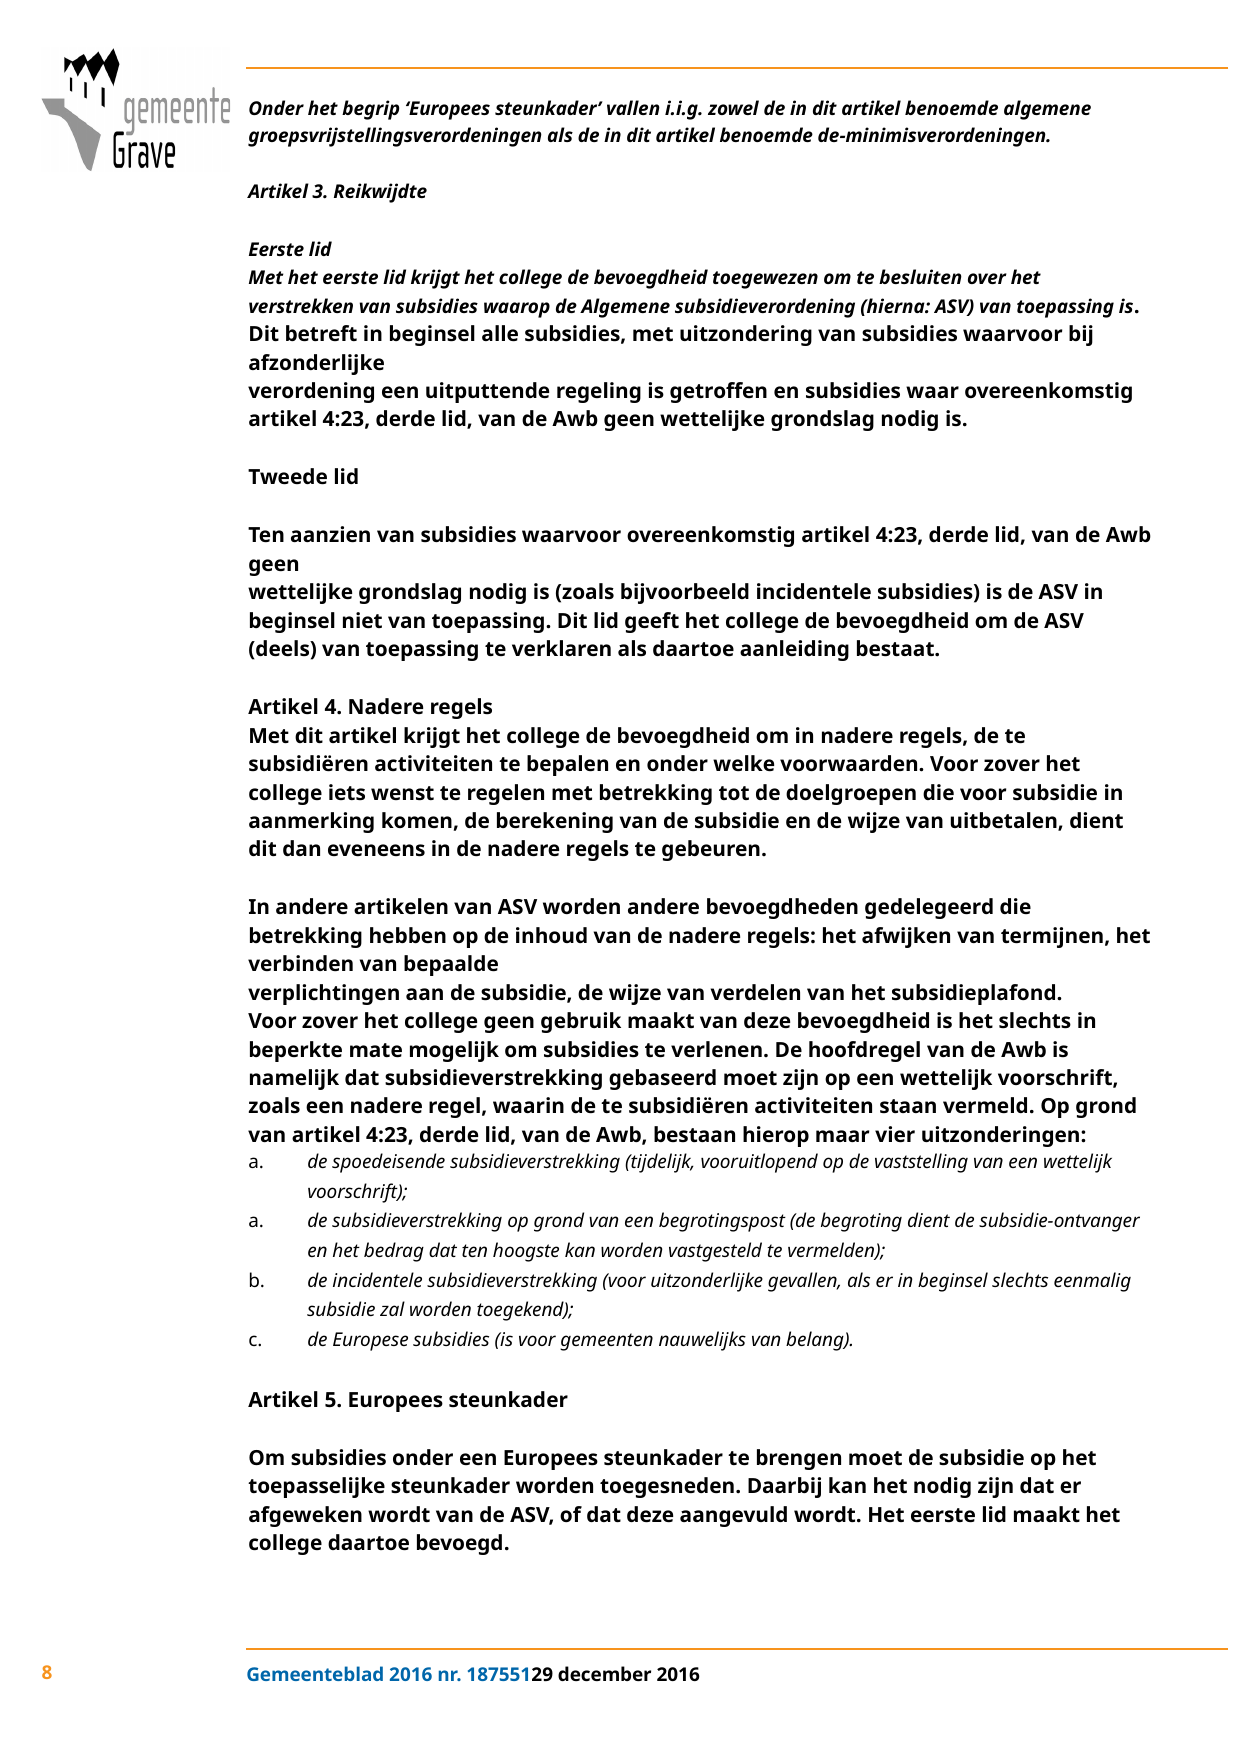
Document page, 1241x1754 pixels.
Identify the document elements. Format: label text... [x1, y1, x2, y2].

text Ten aanzien van subsidies waarvoor overeenkomstig artikel 4:23, derde lid, van de Awb geen [248, 521, 1152, 577]
text Artikel 3. Reikwijdte [248, 178, 1152, 204]
text Eerste lid [248, 234, 1152, 262]
list de spoedeisende subsidieverstrekking (tijdelijk, vooruitlopend op de vaststelling van een wettelijk voorschrift); [248, 1148, 1152, 1204]
text Artikel 5. Europees steunkader [248, 1385, 1152, 1413]
text Voor zover het college geen gebruik maakt van deze bevoegdheid is het slechts in beperkte mate mogelijk om subsidies te verlenen. De hoofdregel van de Awb is namelijk dat subsidieverstrekking gebaseerd moet zijn op een wettelijk voorschrift, zoals een nadere regel, waarin de te subsidiëren activiteiten staan vermeld. Op grond van artikel 4:23, derde lid, van de Awb, bestaan hierop maar vier uitzonderingen: [248, 1006, 1152, 1148]
text verordening een uitputtende regeling is getroffen en subsidies waar overeenkomstig artikel 4:23, derde lid, van de Awb geen wettelijke grondslag nodig is. [248, 376, 1152, 433]
text Met het eerste lid krijgt het college de bevoegdheid toegewezen om te besluiten over het [248, 262, 1152, 291]
list de Europese subsidies (is voor gemeenten nauwelijks van belang). [248, 1326, 1152, 1352]
text Dit betreft in beginsel alle subsidies, met uitzondering van subsidies waarvoor bij afzonderlijke [248, 319, 1152, 376]
text Artikel 4. Nadere regels [248, 692, 1152, 721]
text Tweede lid [248, 462, 1152, 491]
text Onder het begrip ‘Europees steunkader’ vallen i.i.g. zowel de in dit artikel benoemde algemene groepsvrijstellingsverordeningen als de in dit artikel benoemde de-minimisverordeningen. [248, 95, 1152, 149]
text wettelijke grondslag nodig is (zoals bijvoorbeeld incidentele subsidies) is de ASV in beginsel niet van toepassing. Dit lid geeft het college de bevoegdheid om de ASV (deels) van toepassing te verklaren als daartoe aanleiding bestaat. [248, 577, 1152, 663]
text Met dit artikel krijgt het college de bevoegdheid om in nadere regels, de te subsidiëren activiteiten te bepalen en onder welke voorwaarden. Voor zover het college iets wenst te regelen met betrekking tot de doelgroepen die voor subsidie in aanmerking komen, de berekening van de subsidie en de wijze van uitbetalen, dient dit dan eveneens in de nadere regels te gebeuren. [248, 721, 1152, 863]
text verplichtingen aan de subsidie, de wijze van verdelen van het subsidieplafond. [248, 978, 1152, 1006]
list de subsidieverstrekking op grond van een begrotingspost (de begroting dient de subsidie-ontvanger en het bedrag dat ten hoogste kan worden vastgesteld te vermelden); [248, 1208, 1152, 1263]
picture [41, 47, 231, 172]
list de incidentele subsidieverstrekking (voor uitzonderlijke gevallen, als er in beginsel slechts eenmalig subsidie zal worden toegekend); [248, 1267, 1152, 1322]
text verstrekken van subsidies waarop de Algemene subsidieverordening (hierna: ASV) van toepassing is. [248, 291, 1152, 319]
text In andere artikelen van ASV worden andere bevoegdheden gedelegeerd die betrekking hebben op de inhoud van de nadere regels: het afwijken van termijnen, het verbinden van bepaalde [248, 892, 1152, 978]
text Om subsidies onder een Europees steunkader te brengen moet de subsidie op het toepasselijke steunkader worden toegesneden. Daarbij kan het nodig zijn dat er afgeweken wordt van de ASV, of dat deze aangevuld wordt. Het eerste lid maakt het college daartoe bevoegd. [248, 1443, 1152, 1557]
